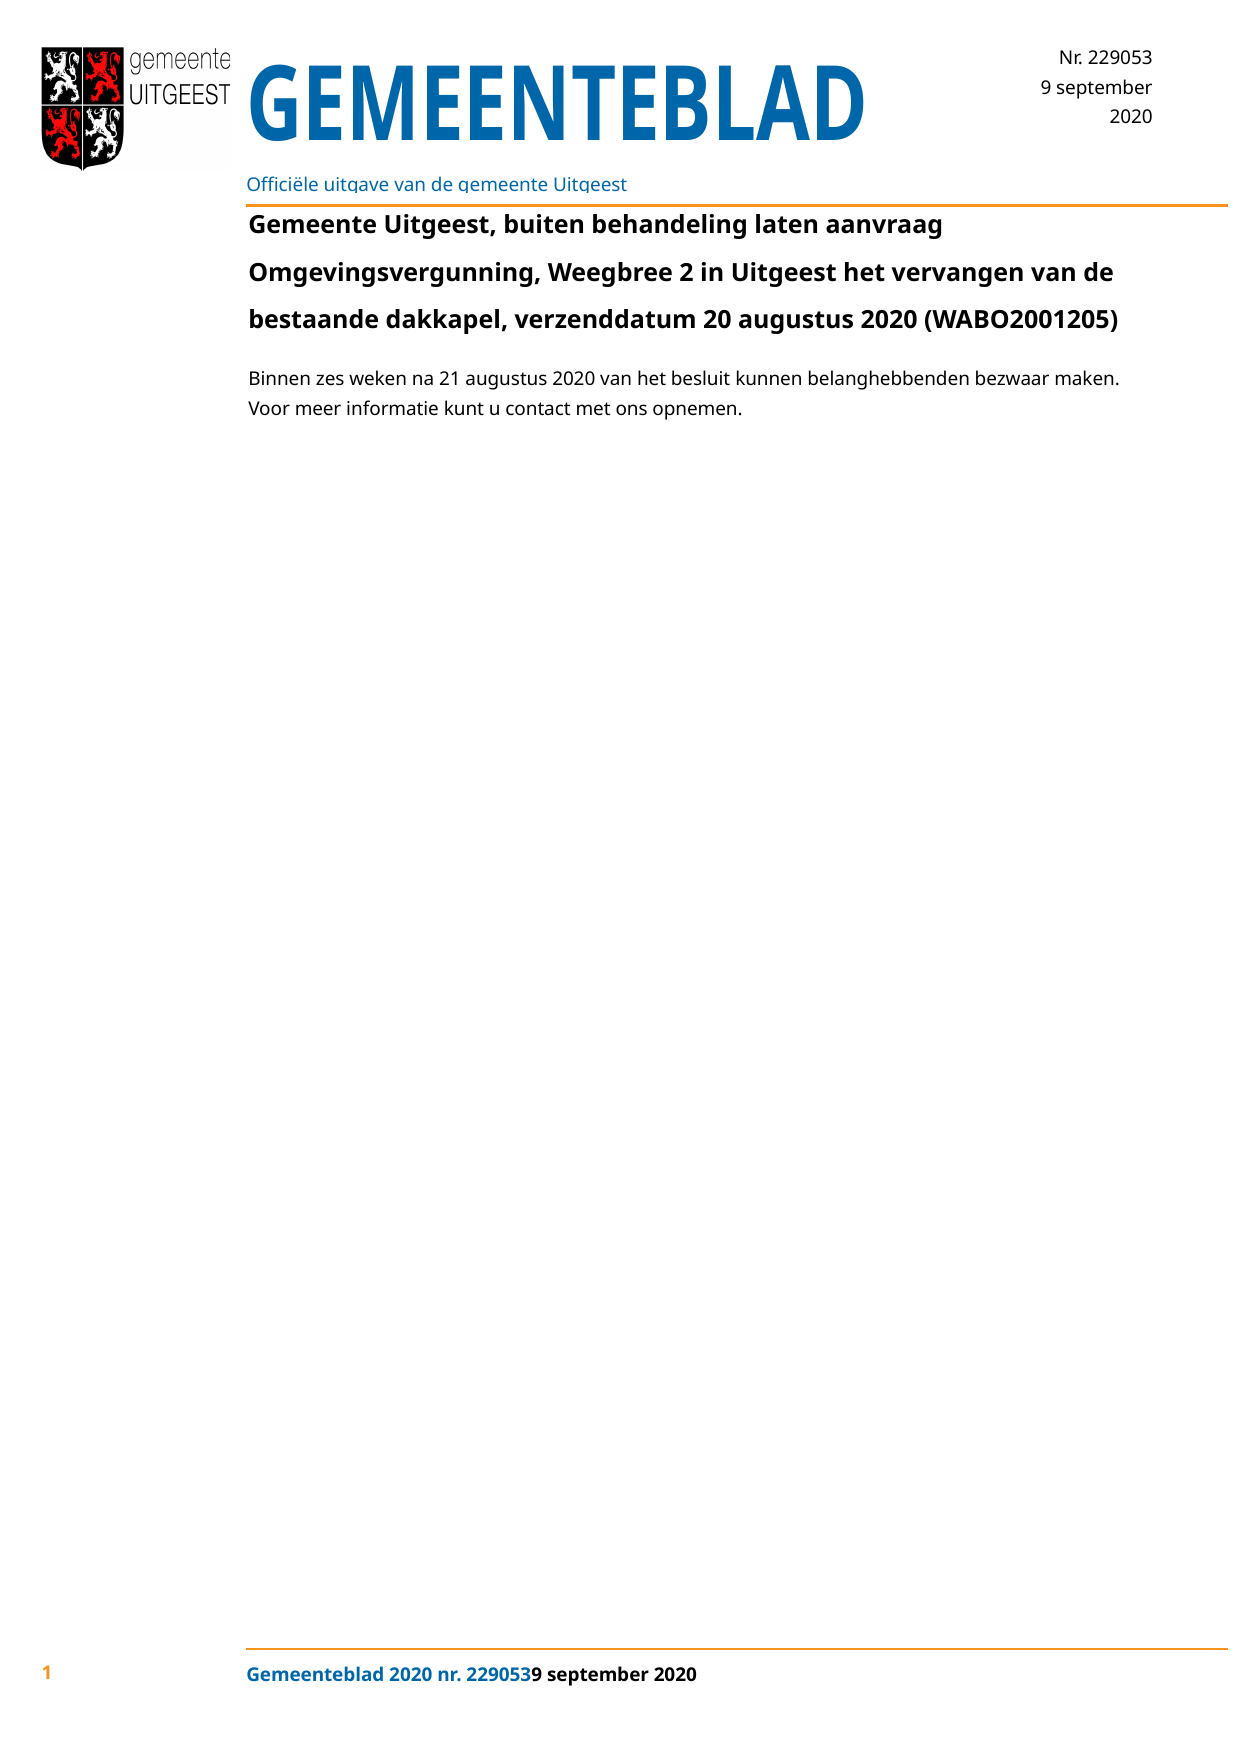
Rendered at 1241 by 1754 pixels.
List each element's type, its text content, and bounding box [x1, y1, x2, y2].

text Gemeente Uitgeest, buiten behandeling laten aanvraag Omgevingsvergunning, Weegbree 2 in Uitgeest het vervangen van de bestaande dakkapel, verzenddatum 20 augustus 2020 (WABO2001205) [248, 207, 1152, 336]
text Binnen zes weken na 21 augustus 2020 van het besluit kunnen belanghebbenden bezwaar maken. Voor meer informatie kunt u contact met ons opnemen. [248, 366, 1152, 421]
picture [41, 47, 231, 172]
